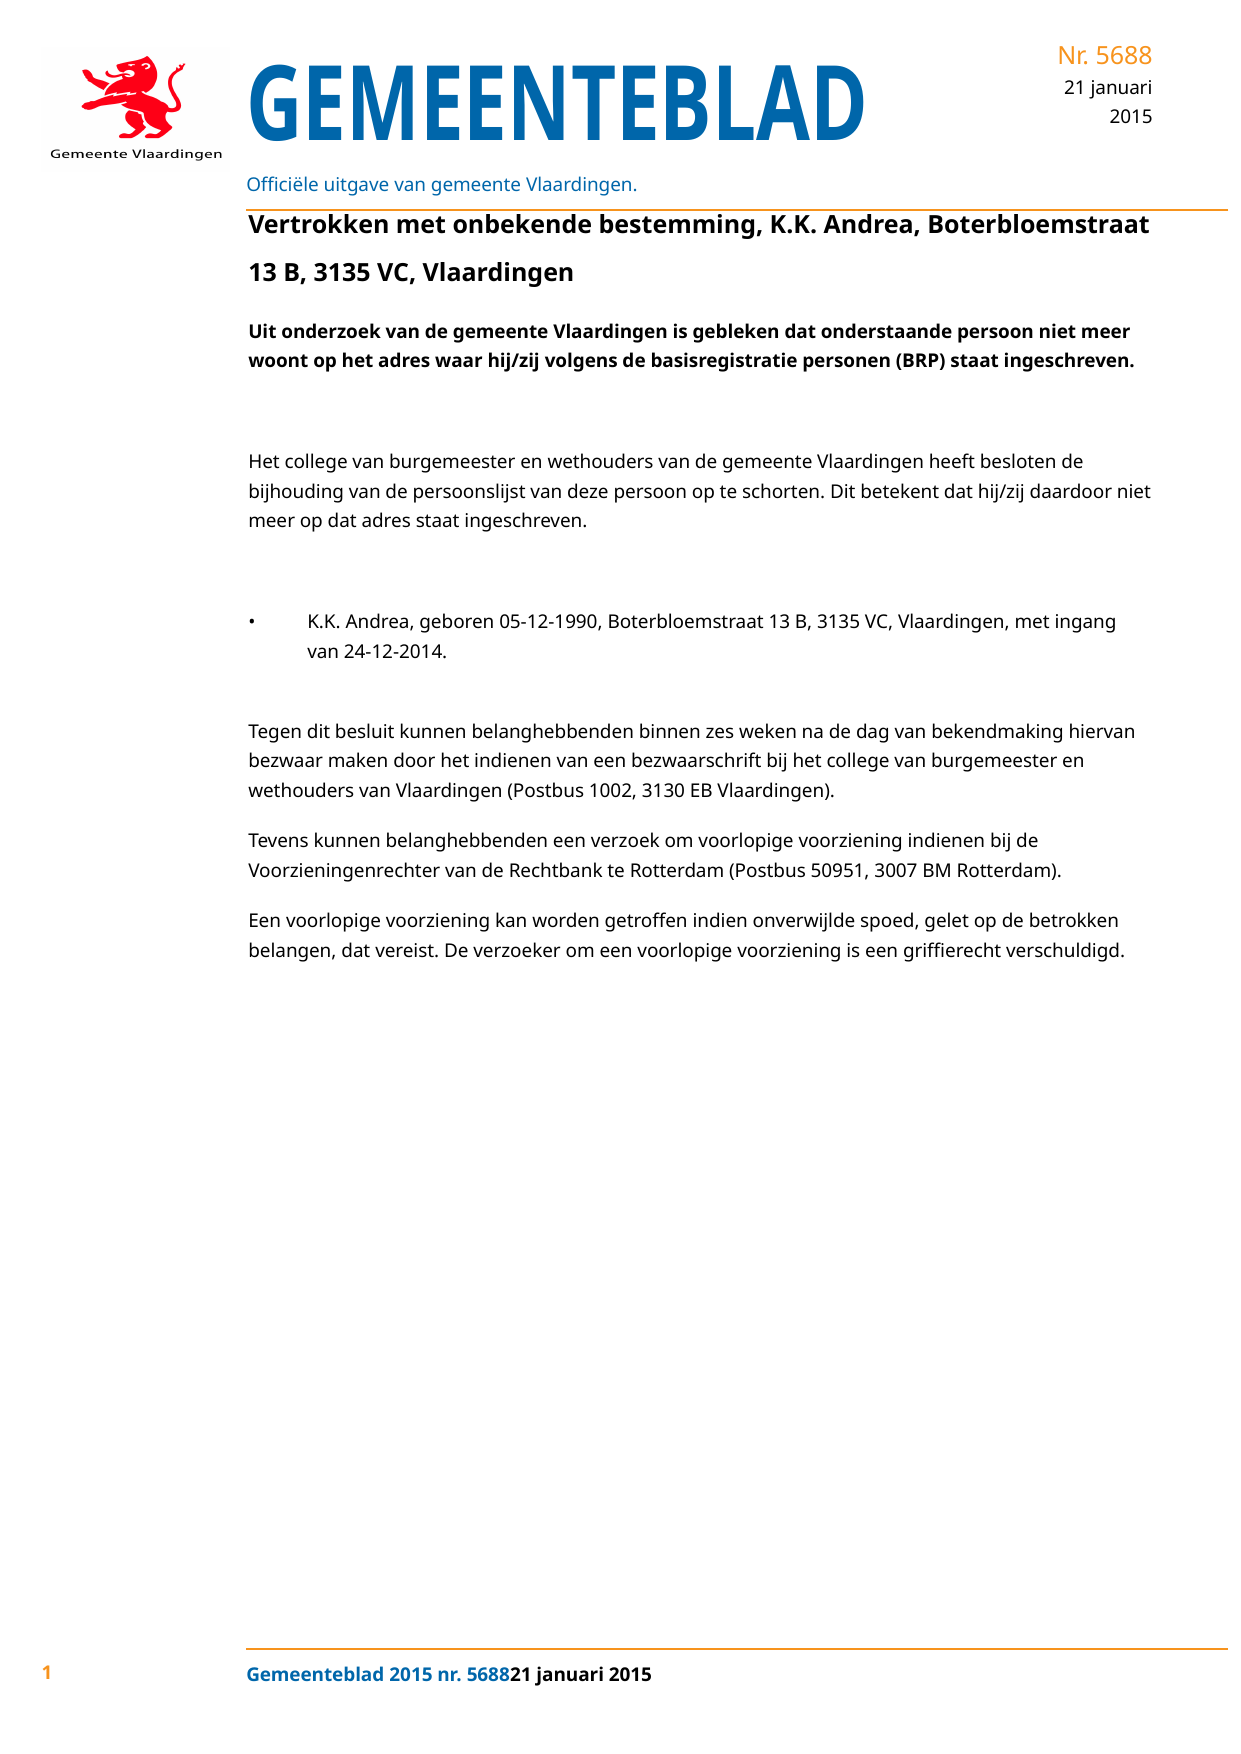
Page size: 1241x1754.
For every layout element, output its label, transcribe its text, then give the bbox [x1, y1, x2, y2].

list K.K. Andrea, geboren 05-12-1990, Boterbloemstraat 13 B, 3135 VC, Vlaardingen, met ingang van 24-12-2014. [248, 608, 1152, 664]
text Vertrokken met onbekende bestemming, K.K. Andrea, Boterbloemstraat 13 B, 3135 VC, Vlaardingen [248, 211, 1152, 288]
text Tegen dit besluit kunnen belanghebbenden binnen zes weken na de dag van bekendmaking hiervan bezwaar maken door het indienen van een bezwaarschrift bij het college van burgemeester en wethouders van Vlaardingen (Postbus 1002, 3130 EB Vlaardingen). [248, 718, 1152, 803]
text Uit onderzoek van de gemeente Vlaardingen is gebleken dat onderstaande persoon niet meer woont op het adres waar hij/zij volgens de basisregistratie personen (BRP) staat ingeschreven. [248, 318, 1152, 373]
text Het college van burgemeester en wethouders van de gemeente Vlaardingen heeft besloten de bijhouding van de persoonslijst van deze persoon op te schorten. Dit betekent dat hij/zij daardoor niet meer op dat adres staat ingeschreven. [248, 448, 1152, 533]
text Een voorlopige voorziening kan worden getroffen indien onverwijlde spoed, gelet op de betrokken belangen, dat vereist. De verzoeker om een voorlopige voorziening is een griffierecht verschuldigd. [248, 907, 1152, 963]
text Tevens kunnen belanghebbenden een verzoek om voorlopige voorziening indienen bij de Voorzieningenrechter van de Rechtbank te Rotterdam (Postbus 50951, 3007 BM Rotterdam). [248, 827, 1152, 883]
picture [41, 47, 231, 172]
